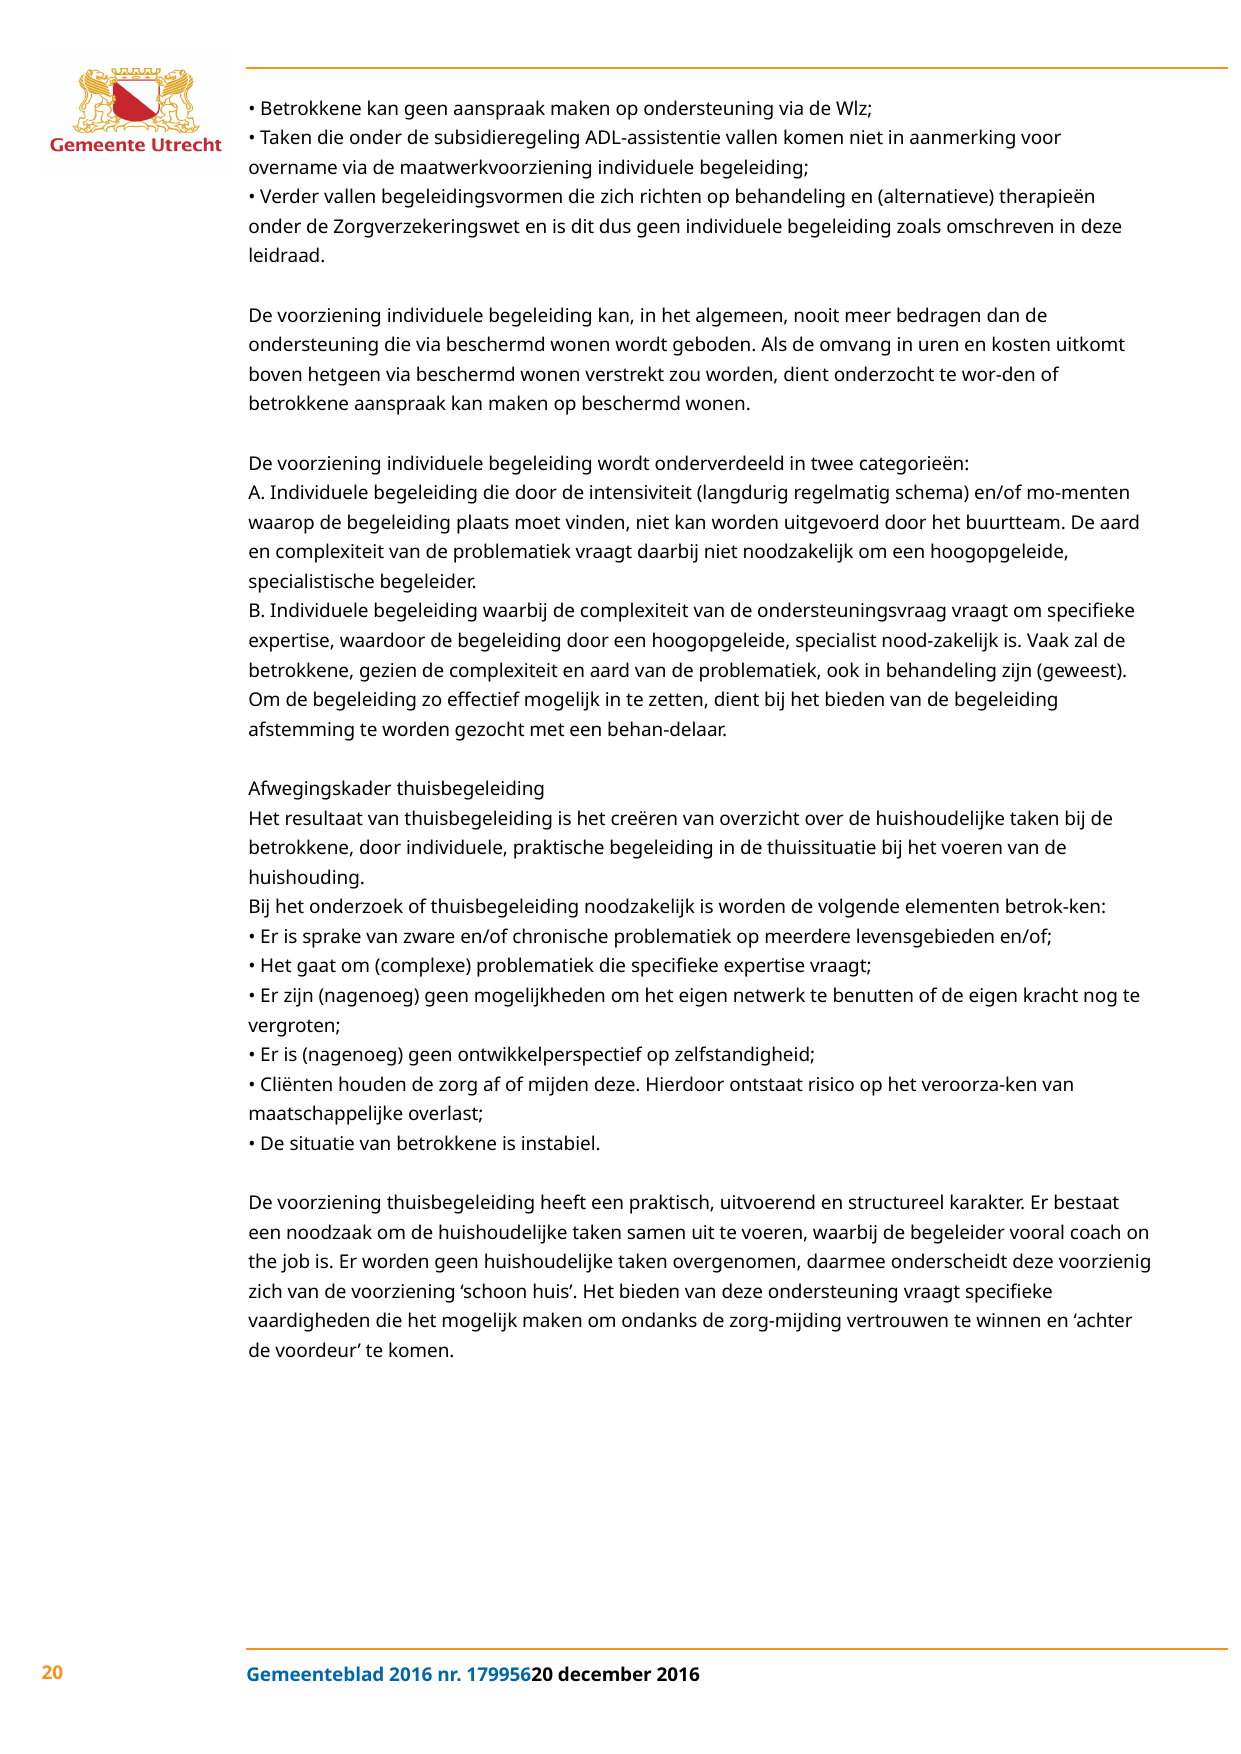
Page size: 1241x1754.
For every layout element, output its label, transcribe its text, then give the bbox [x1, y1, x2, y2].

text • Er is (nagenoeg) geen ontwikkelperspectief op zelfstandigheid; [248, 1041, 1152, 1067]
picture [41, 47, 231, 172]
text Afwegingskader thuisbegeleiding [248, 775, 1152, 801]
text B. Individuele begeleiding waarbij de complexiteit van de ondersteuningsvraag vraagt om specifieke expertise, waardoor de begeleiding door een hoogopgeleide, specialist nood-zakelijk is. Vaak zal de betrokkene, gezien de complexiteit en aard van de problematiek, ook in behandeling zijn (geweest). Om de begeleiding zo effectief mogelijk in te zetten, dient bij het bieden van de begeleiding afstemming te worden gezocht met een behan-delaar. [248, 598, 1152, 742]
text • Verder vallen begeleidingsvormen die zich richten op behandeling en (alternatieve) therapieën onder de Zorgverzekeringswet en is dit dus geen individuele begeleiding zoals omschreven in deze leidraad. [248, 183, 1152, 268]
text De voorziening individuele begeleiding kan, in het algemeen, nooit meer bedragen dan de ondersteuning die via beschermd wonen wordt geboden. Als de omvang in uren en kosten uitkomt boven hetgeen via beschermd wonen verstrekt zou worden, dient onderzocht te wor-den of betrokkene aanspraak kan maken op beschermd wonen. [248, 302, 1152, 416]
text • Betrokkene kan geen aanspraak maken op ondersteuning via de Wlz; [248, 95, 1152, 121]
text • Cliënten houden de zorg af of mijden deze. Hierdoor ontstaat risico op het veroorza-ken van maatschappelijke overlast; [248, 1071, 1152, 1126]
text • Er zijn (nagenoeg) geen mogelijkheden om het eigen netwerk te benutten of de eigen kracht nog te vergroten; [248, 982, 1152, 1038]
text De voorziening thuisbegeleiding heeft een praktisch, uitvoerend en structureel karakter. Er bestaat een noodzaak om de huishoudelijke taken samen uit te voeren, waarbij de begeleider vooral coach on the job is. Er worden geen huishoudelijke taken overgenomen, daarmee onderscheidt deze voorzienig zich van de voorziening ‘schoon huis’. Het bieden van deze ondersteuning vraagt specifieke vaardigheden die het mogelijk maken om ondanks de zorg-mijding vertrouwen te winnen en ‘achter de voordeur’ te komen. [248, 1189, 1152, 1363]
text • Het gaat om (complexe) problematiek die specifieke expertise vraagt; [248, 953, 1152, 978]
text • De situatie van betrokkene is instabiel. [248, 1130, 1152, 1156]
text De voorziening individuele begeleiding wordt onderverdeeld in twee categorieën: [248, 450, 1152, 476]
text Het resultaat van thuisbegeleiding is het creëren van overzicht over de huishoudelijke taken bij de betrokkene, door individuele, praktische begeleiding in de thuissituatie bij het voeren van de huishouding. [248, 805, 1152, 890]
text • Taken die onder de subsidieregeling ADL-assistentie vallen komen niet in aanmerking voor overname via de maatwerkvoorziening individuele begeleiding; [248, 124, 1152, 180]
text • Er is sprake van zware en/of chronische problematiek op meerdere levensgebieden en/of; [248, 923, 1152, 949]
text Bij het onderzoek of thuisbegeleiding noodzakelijk is worden de volgende elementen betrok-ken: [248, 893, 1152, 919]
text A. Individuele begeleiding die door de intensiviteit (langdurig regelmatig schema) en/of mo-menten waarop de begeleiding plaats moet vinden, niet kan worden uitgevoerd door het buurtteam. De aard en complexiteit van de problematiek vraagt daarbij niet noodzakelijk om een hoogopgeleide, specialistische begeleider. [248, 479, 1152, 594]
